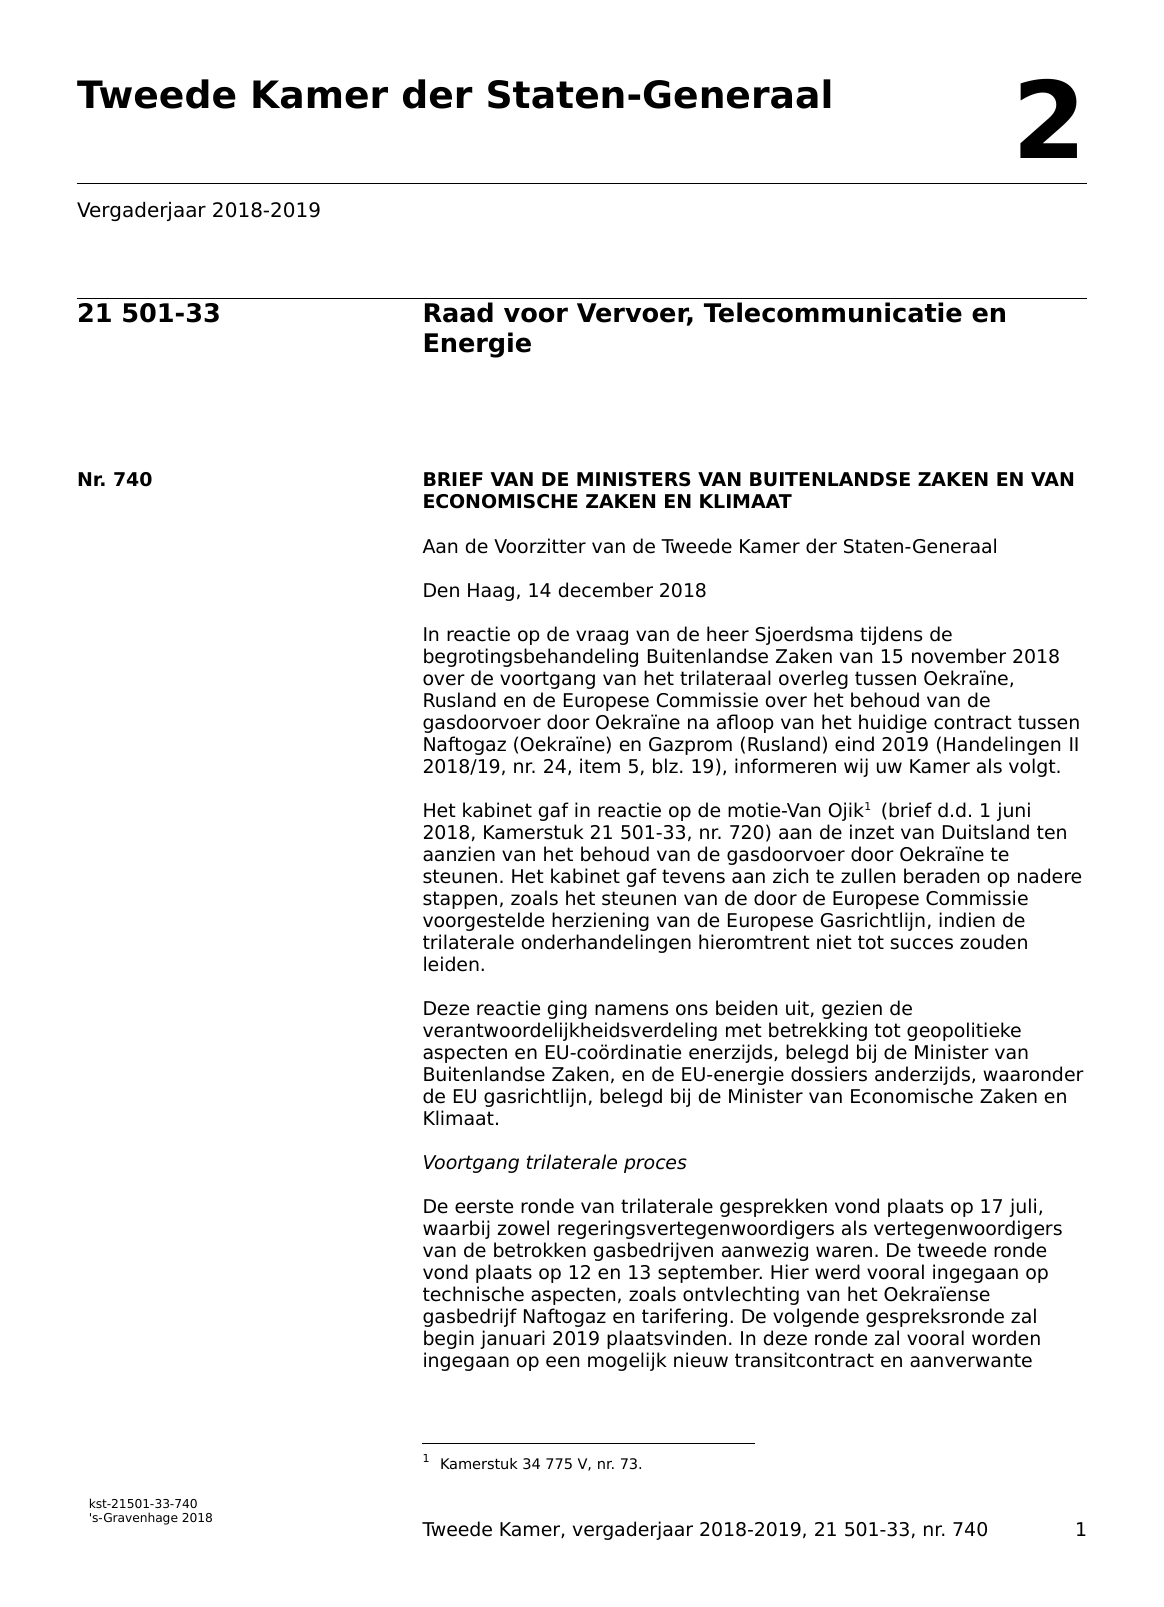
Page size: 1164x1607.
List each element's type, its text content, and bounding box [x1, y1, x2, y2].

table_header Tweede Kamer der Staten-Generaal [77, 59, 886, 183]
text Kamerstuk 34 775 V, nr. 73. [422, 1452, 1087, 1474]
table_cell Vergaderjaar 2018-2019 [77, 184, 1087, 298]
text kst-21501-33-740 [88, 1497, 323, 1511]
text Den Haag, 14 december 2018 [422, 580, 1087, 602]
text 's-Gravenhage 2018 [88, 1511, 323, 1525]
text Deze reactie ging namens ons beiden uit, gezien de verantwoordelijkheidsverdeling met betrekking tot geopolitieke aspecten en EU-coördinatie enerzijds, belegd bij de Minister van Buitenlandse Zaken, en de EU-energie dossiers anderzijds, waaronder de EU gasrichtlijn, belegd bij de Minister van Economische Zaken en Klimaat. [422, 998, 1087, 1130]
text De eerste ronde van trilaterale gesprekken vond plaats op 17 juli, waarbij zowel regeringsvertegenwoordigers als vertegenwoordigers van de betrokken gasbedrijven aanwezig waren. De tweede ronde vond plaats op 12 en 13 september. Hier werd vooral ingegaan op technische aspecten, zoals ontvlechting van het Oekraïense gasbedrijf Naftogaz en tarifering. De volgende gespreksronde zal begin januari 2019 plaatsvinden. In deze ronde zal vooral worden ingegaan op een mogelijk nieuw transitcontract en aanverwante [422, 1196, 1087, 1372]
table_header 2 [886, 59, 1087, 183]
text In reactie op de vraag van de heer Sjoerdsma tijdens de begrotingsbehandeling Buitenlandse Zaken van 15 november 2018 over de voortgang van het trilateraal overleg tussen Oekraïne, Rusland en de Europese Commissie over het behoud van de gasdoorvoer door Oekraïne na afloop van het huidige contract tussen Naftogaz (Oekraïne) en Gazprom (Rusland) eind 2019 (Handelingen II 2018/19, nr. 24, item 5, blz. 19), informeren wij uw Kamer als volgt. [422, 624, 1087, 778]
subtitle Nr. 740 BRIEF VAN DE MINISTERS VAN BUITENLANDSE ZAKEN EN VAN ECONOMISCHE ZAKEN EN KLIMAAT [77, 469, 1087, 513]
text Aan de Voorzitter van de Tweede Kamer der Staten-Generaal [422, 536, 1087, 557]
text Het kabinet gaf in reactie op de motie-Van Ojik (brief d.d. 1 juni 2018, Kamerstuk 21 501-33, nr. 720) aan de inzet van Duitsland ten aanzien van het behoud van de gasdoorvoer door Oekraïne te steunen. Het kabinet gaf tevens aan zich te zullen beraden op nadere stappen, zoals het steunen van de door de Europese Commissie voorgestelde herziening van de Europese Gasrichtlijn, indien de trilaterale onderhandelingen hieromtrent niet tot succes zouden leiden. [422, 800, 1087, 976]
subtitle 21 501-33 Raad voor Vervoer, Telecommunicatie en Energie [77, 299, 1087, 358]
subtitle Voortgang trilaterale proces [422, 1152, 1087, 1174]
